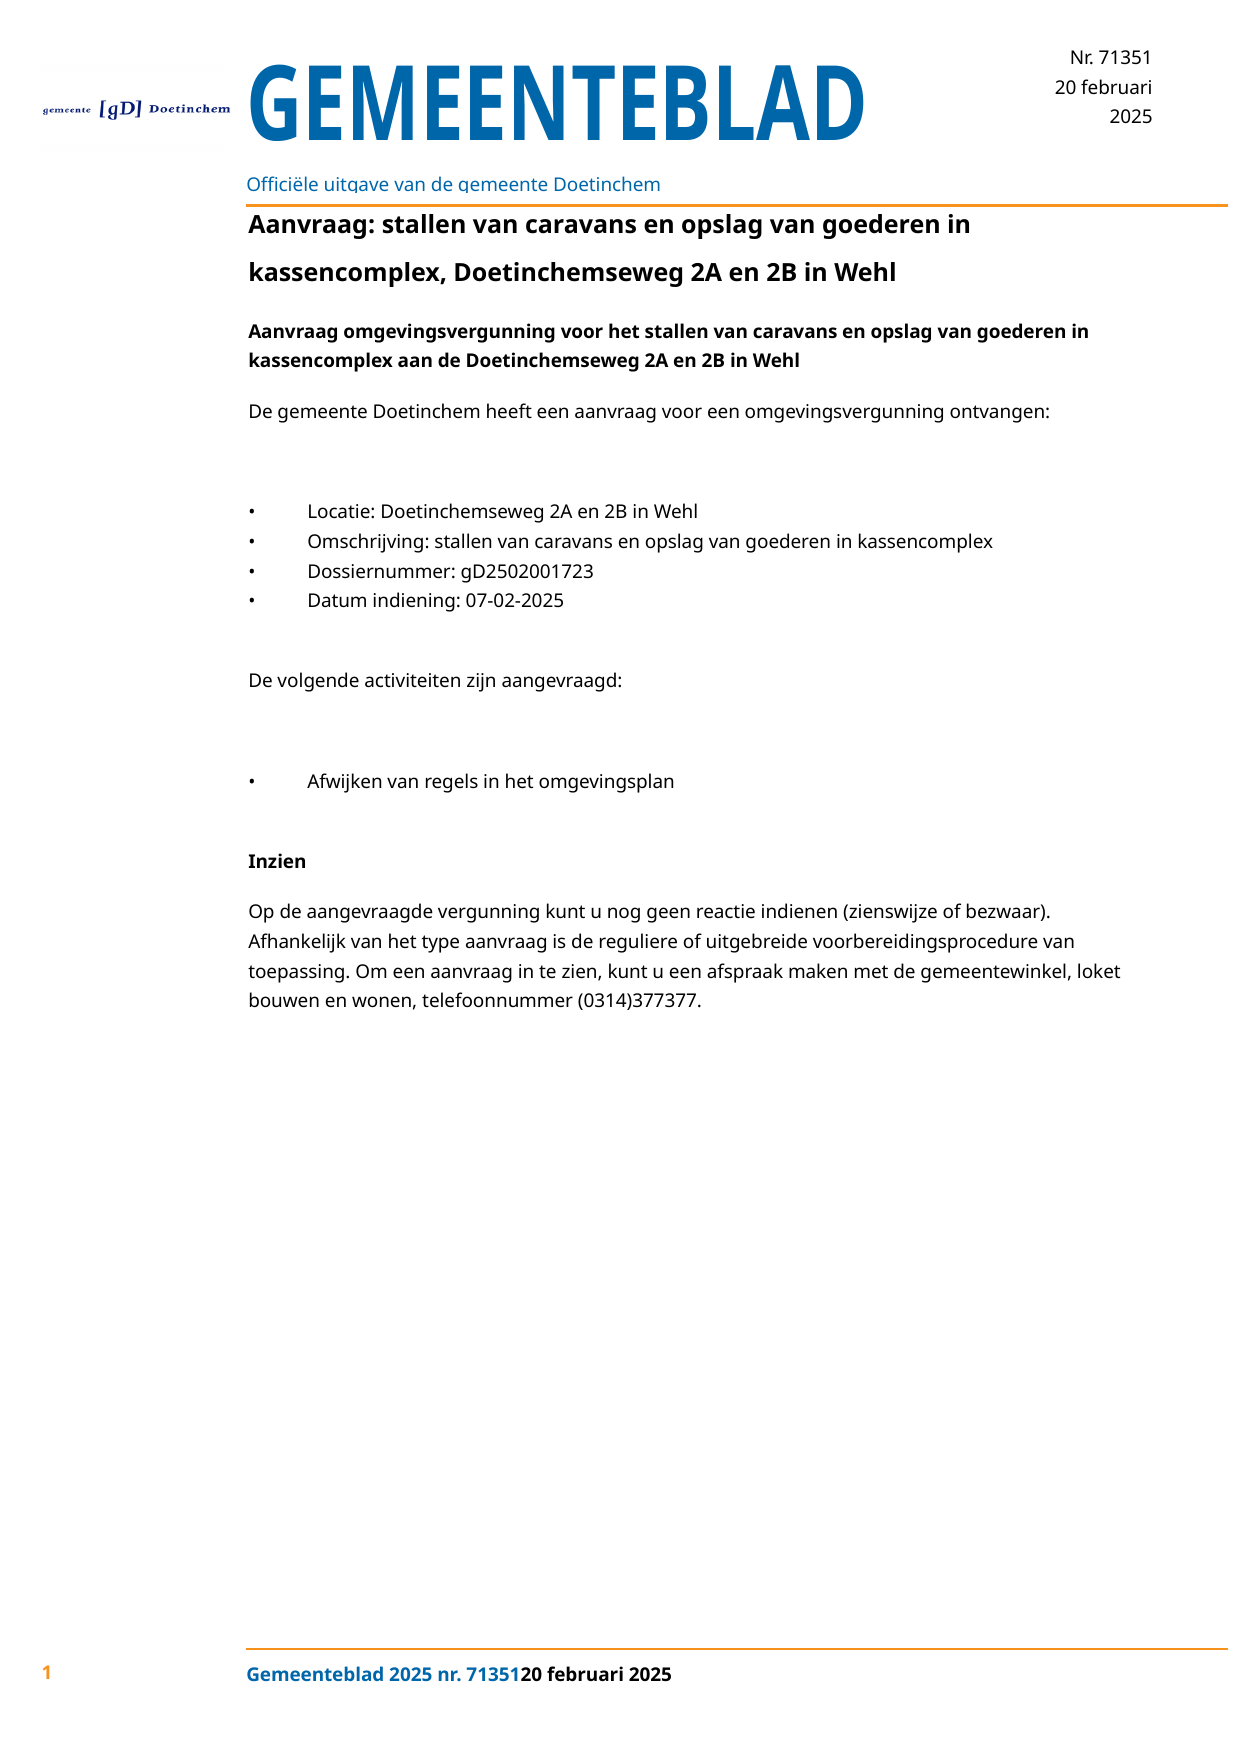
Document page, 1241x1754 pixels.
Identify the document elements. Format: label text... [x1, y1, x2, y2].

text De volgende activiteiten zijn aangevraagd: [248, 667, 1152, 693]
picture [41, 47, 231, 172]
list Datum indiening: 07-02-2025 [248, 587, 1152, 613]
list Afwijken van regels in het omgevingsplan [248, 768, 1152, 794]
text Op de aangevraagde vergunning kunt u nog geen reactie indienen (zienswijze of bezwaar). Afhankelijk van het type aanvraag is de reguliere of uitgebreide voorbereidingsprocedure van toepassing. Om een aanvraag in te zien, kunt u een afspraak maken met de gemeentewinkel, loket bouwen en wonen, telefoonnummer (0314)377377. [248, 899, 1152, 1013]
list Omschrijving: stallen van caravans en opslag van goederen in kassencomplex [248, 528, 1152, 554]
text Inzien [248, 848, 1152, 874]
text Aanvraag: stallen van caravans en opslag van goederen in kassencomplex, Doetinchemseweg 2A en 2B in Wehl [248, 207, 1152, 288]
text Aanvraag omgevingsvergunning voor het stallen van caravans en opslag van goederen in kassencomplex aan de Doetinchemseweg 2A en 2B in Wehl [248, 318, 1152, 373]
text De gemeente Doetinchem heeft een aanvraag voor een omgevingsvergunning ontvangen: [248, 398, 1152, 424]
list Locatie: Doetinchemseweg 2A en 2B in Wehl [248, 499, 1152, 524]
list Dossiernummer: gD2502001723 [248, 558, 1152, 584]
